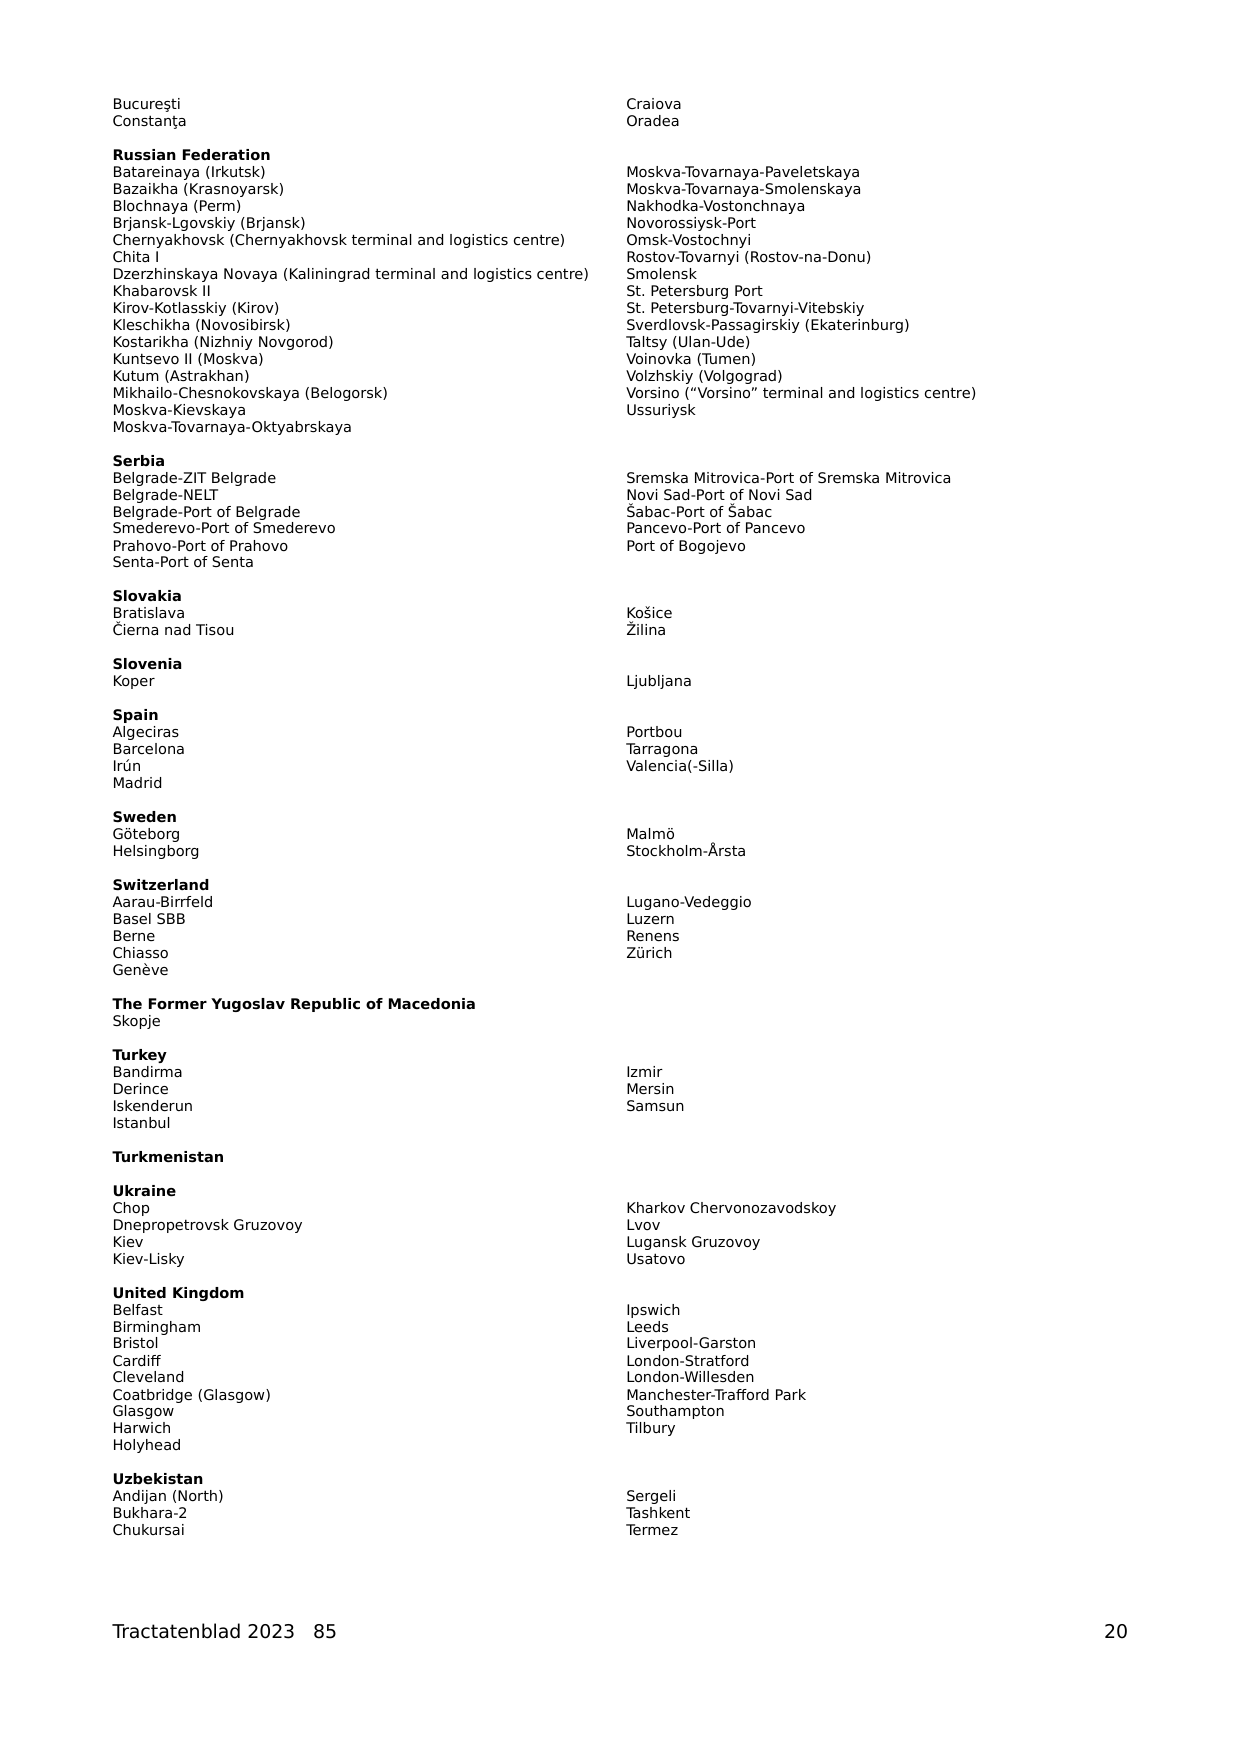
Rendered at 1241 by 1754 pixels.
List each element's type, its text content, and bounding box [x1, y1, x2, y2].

table_cell London-Stratford [620, 1353, 1128, 1369]
table_cell Taltsy (Ulan-Ude) [620, 334, 1128, 351]
table_cell [620, 554, 1128, 571]
table_cell Bazaikha (Krasnoyarsk) [112, 181, 620, 198]
table_cell United Kingdom [112, 1285, 620, 1301]
table_cell Lugano-Vedeggio [620, 894, 1128, 911]
table_cell Omsk-Vostochnyi [620, 232, 1128, 249]
table_cell [620, 809, 1128, 826]
table_cell Tashkent [620, 1505, 1128, 1522]
table_cell Spain [112, 707, 620, 724]
table_cell Turkmenistan [112, 1149, 620, 1166]
table_cell Kleschikha (Novosibirsk) [112, 317, 620, 334]
table_cell Algeciras [112, 724, 620, 741]
table_cell Irún [112, 758, 620, 775]
table_cell [620, 1013, 1128, 1030]
table_cell Novi Sad-Port of Novi Sad [620, 486, 1128, 503]
table_cell Moskva-Tovarnaya-Oktyabrskaya [112, 419, 620, 436]
table_cell Basel SBB [112, 911, 620, 928]
table_cell Southampton [620, 1403, 1128, 1420]
table_cell [620, 707, 1128, 724]
table_cell Turkey [112, 1047, 620, 1064]
table_cell [620, 962, 1128, 979]
table_cell Blochnaya (Perm) [112, 198, 620, 215]
table_cell Belgrade-ZIT Belgrade [112, 470, 620, 486]
table_cell Glasgow [112, 1403, 620, 1420]
table_cell St. Petersburg Port [620, 283, 1128, 300]
table_cell [620, 979, 1128, 996]
table_cell Moskva-Kievskaya [112, 402, 620, 418]
table_cell Valencia(-Silla) [620, 758, 1128, 775]
table_cell [112, 1132, 620, 1149]
table_cell Čierna nad Tisou [112, 622, 620, 639]
table_cell [620, 1132, 1128, 1149]
table_cell Batareinaya (Irkutsk) [112, 164, 620, 181]
table_cell [620, 996, 1128, 1013]
table_cell Iskenderun [112, 1098, 620, 1115]
table_cell Kharkov Chervonozavodskoy [620, 1200, 1128, 1217]
table_cell [112, 690, 620, 707]
table_cell Oradea [620, 113, 1128, 130]
table_cell Smolensk [620, 266, 1128, 283]
table_cell [112, 1166, 620, 1183]
table_cell Malmö [620, 826, 1128, 843]
table_cell Skopje [112, 1013, 620, 1030]
table_cell Novorossiysk-Port [620, 215, 1128, 232]
table_cell Portbou [620, 724, 1128, 741]
table_cell [112, 860, 620, 877]
table_cell [620, 1149, 1128, 1166]
table_cell Mersin [620, 1081, 1128, 1098]
table_cell Kutum (Astrakhan) [112, 368, 620, 384]
table_cell Holyhead [112, 1437, 620, 1454]
table_cell [112, 571, 620, 588]
table_cell Andijan (North) [112, 1488, 620, 1505]
table_cell [620, 1166, 1128, 1183]
table_cell The Former Yugoslav Republic of Macedonia [112, 996, 620, 1013]
table_cell Derince [112, 1081, 620, 1098]
table_cell [620, 860, 1128, 877]
table_cell Izmir [620, 1064, 1128, 1081]
table_cell Brjansk-Lgovskiy (Brjansk) [112, 215, 620, 232]
table_cell Bukhara-2 [112, 1505, 620, 1522]
table_cell Ussuriysk [620, 402, 1128, 418]
table_cell Mikhailo-Chesnokovskaya (Belogorsk) [112, 385, 620, 402]
table_cell [620, 147, 1128, 164]
table_cell [620, 1454, 1128, 1471]
table_cell Senta-Port of Senta [112, 554, 620, 571]
table_cell Bristol [112, 1335, 620, 1352]
table_cell Manchester-Trafford Park [620, 1386, 1128, 1403]
table_cell Port of Bogojevo [620, 538, 1128, 554]
table_cell Aarau-Birrfeld [112, 894, 620, 911]
table_cell Bandirma [112, 1064, 620, 1081]
table_cell [620, 1183, 1128, 1199]
table_cell Switzerland [112, 877, 620, 894]
table_cell Berne [112, 928, 620, 945]
table_cell St. Petersburg-Tovarnyi-Vitebskiy [620, 300, 1128, 317]
table_cell Coatbridge (Glasgow) [112, 1386, 620, 1403]
table_cell [620, 1437, 1128, 1454]
table_cell Slovakia [112, 588, 620, 605]
table_cell Chukursai [112, 1522, 620, 1539]
table_cell Luzern [620, 911, 1128, 928]
table_cell Volzhskiy (Volgograd) [620, 368, 1128, 384]
table_cell Samsun [620, 1098, 1128, 1115]
table_cell Dnepropetrovsk Gruzovoy [112, 1217, 620, 1233]
table_cell Craiova [620, 96, 1128, 113]
table_cell [620, 792, 1128, 809]
table_cell Ukraine [112, 1183, 620, 1199]
table_cell Cleveland [112, 1369, 620, 1386]
table_cell [620, 453, 1128, 469]
table_cell Košice [620, 605, 1128, 622]
table_cell Nakhodka-Vostonchnaya [620, 198, 1128, 215]
table_cell Lvov [620, 1217, 1128, 1233]
table_cell [620, 588, 1128, 605]
table_cell Termez [620, 1522, 1128, 1539]
table_cell Smederevo-Port of Smederevo [112, 520, 620, 537]
table_cell Chop [112, 1200, 620, 1217]
table_cell [620, 1047, 1128, 1064]
table_cell [112, 1030, 620, 1047]
table_cell Serbia [112, 453, 620, 469]
table_cell Žilina [620, 622, 1128, 639]
table_cell Genève [112, 962, 620, 979]
table_cell Belgrade-NELT [112, 486, 620, 503]
table_cell Chernyakhovsk (Chernyakhovsk terminal and logistics centre) [112, 232, 620, 249]
table_cell Šabac-Port of Šabac [620, 504, 1128, 520]
table_cell Sverdlovsk-Passagirskiy (Ekaterinburg) [620, 317, 1128, 334]
table_cell Zürich [620, 945, 1128, 962]
table_cell Chiasso [112, 945, 620, 962]
table_cell Ipswich [620, 1301, 1128, 1318]
table_cell Uzbekistan [112, 1471, 620, 1488]
table_cell Moskva-Tovarnaya-Smolenskaya [620, 181, 1128, 198]
table_cell Khabarovsk II [112, 283, 620, 300]
table_cell [620, 639, 1128, 656]
table_cell [112, 639, 620, 656]
table_cell Istanbul [112, 1115, 620, 1132]
table_cell Ljubljana [620, 673, 1128, 690]
table_cell Kiev-Lisky [112, 1251, 620, 1267]
table_cell [112, 436, 620, 452]
table_cell [620, 1030, 1128, 1047]
table_cell Usatovo [620, 1251, 1128, 1267]
table_cell [620, 130, 1128, 147]
table_cell [620, 1268, 1128, 1284]
table_cell Renens [620, 928, 1128, 945]
table_cell Prahovo-Port of Prahovo [112, 538, 620, 554]
table_cell [620, 1115, 1128, 1132]
table_cell London-Willesden [620, 1369, 1128, 1386]
table_cell [620, 571, 1128, 588]
table_cell Rostov-Tovarnyi (Rostov-na-Donu) [620, 249, 1128, 266]
table_cell Madrid [112, 775, 620, 792]
table_cell [112, 1268, 620, 1284]
table_cell Birmingham [112, 1319, 620, 1335]
table_cell Constanţa [112, 113, 620, 130]
table_cell Stockholm-Årsta [620, 843, 1128, 860]
table_cell [620, 877, 1128, 894]
table_cell Harwich [112, 1420, 620, 1437]
table_cell Kirov-Kotlasskiy (Kirov) [112, 300, 620, 317]
table_cell Tarragona [620, 741, 1128, 758]
table_cell Kiev [112, 1234, 620, 1251]
table_cell Lugansk Gruzovoy [620, 1234, 1128, 1251]
table_cell [620, 1285, 1128, 1301]
table_cell [620, 775, 1128, 792]
table_cell [620, 690, 1128, 707]
table_cell Helsingborg [112, 843, 620, 860]
table_cell [112, 1454, 620, 1471]
table_cell Sweden [112, 809, 620, 826]
table_cell Barcelona [112, 741, 620, 758]
table_cell Moskva-Tovarnaya-Paveletskaya [620, 164, 1128, 181]
table_cell Voinovka (Tumen) [620, 351, 1128, 368]
table_cell [620, 419, 1128, 436]
table_cell [620, 656, 1128, 673]
table_cell Belfast [112, 1301, 620, 1318]
table_cell [112, 130, 620, 147]
table_cell [112, 979, 620, 996]
table_cell Belgrade-Port of Belgrade [112, 504, 620, 520]
table_cell Sergeli [620, 1488, 1128, 1505]
table_cell Tilbury [620, 1420, 1128, 1437]
table_cell Vorsino (“Vorsino” terminal and logistics centre) [620, 385, 1128, 402]
table_cell [112, 792, 620, 809]
table_cell Kostarikha (Nizhniy Novgorod) [112, 334, 620, 351]
table_cell Cardiff [112, 1353, 620, 1369]
table_cell Kuntsevo II (Moskva) [112, 351, 620, 368]
table_cell Bratislava [112, 605, 620, 622]
table_cell Slovenia [112, 656, 620, 673]
table_cell Göteborg [112, 826, 620, 843]
table_cell [620, 1471, 1128, 1488]
table_cell Bucureşti [112, 96, 620, 113]
table_cell Chita I [112, 249, 620, 266]
table_cell Dzerzhinskaya Novaya (Kaliningrad terminal and logistics centre) [112, 266, 620, 283]
table_cell Russian Federation [112, 147, 620, 164]
table_cell [620, 436, 1128, 452]
table_cell Leeds [620, 1319, 1128, 1335]
table_cell Sremska Mitrovica-Port of Sremska Mitrovica [620, 470, 1128, 486]
table_cell Koper [112, 673, 620, 690]
table_cell Liverpool-Garston [620, 1335, 1128, 1352]
table_cell Pancevo-Port of Pancevo [620, 520, 1128, 537]
